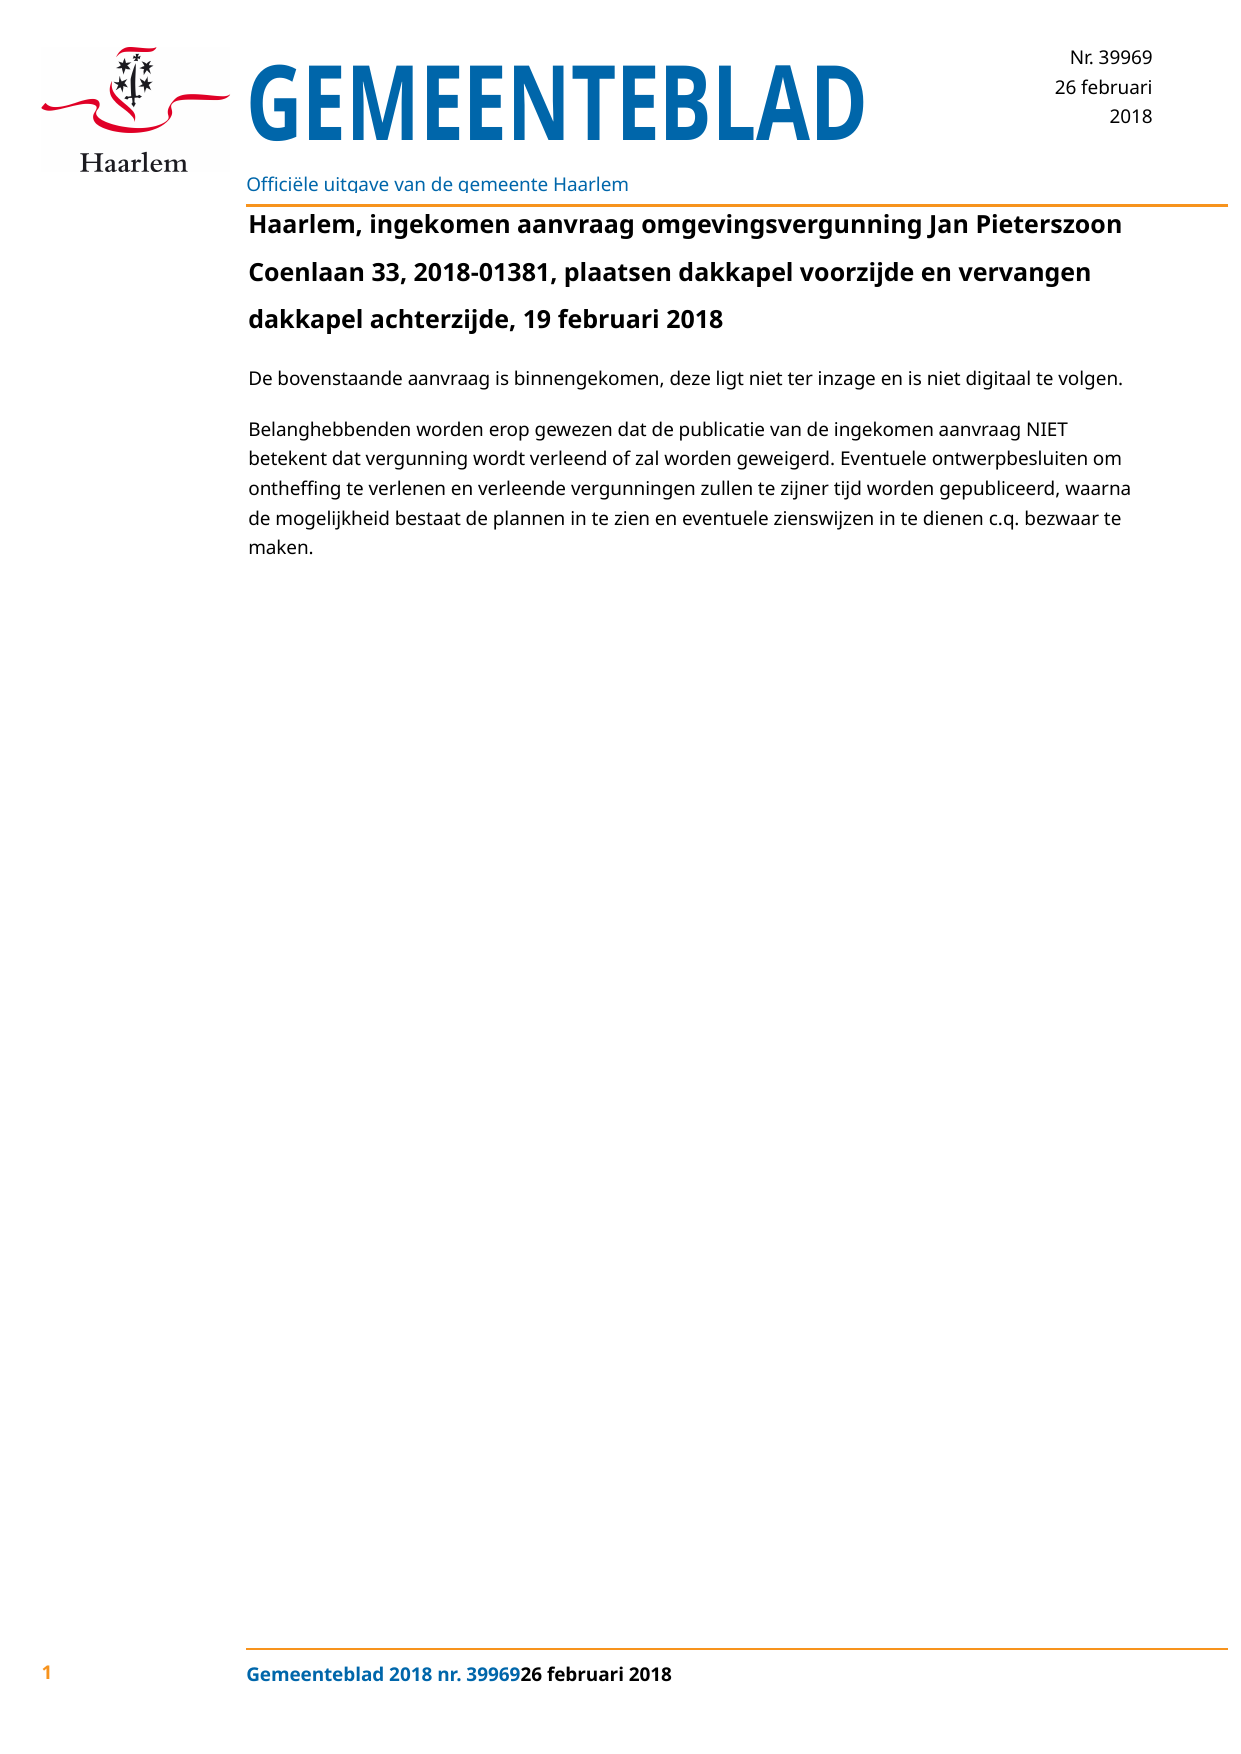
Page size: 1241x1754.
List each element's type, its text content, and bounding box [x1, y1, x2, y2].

text De bovenstaande aanvraag is binnengekomen, deze ligt niet ter inzage en is niet digitaal te volgen. [248, 366, 1152, 391]
text Haarlem, ingekomen aanvraag omgevingsvergunning Jan Pieterszoon Coenlaan 33, 2018-01381, plaatsen dakkapel voorzijde en vervangen dakkapel achterzijde, 19 februari 2018 [248, 207, 1152, 336]
picture [41, 47, 231, 172]
text Belanghebbenden worden erop gewezen dat de publicatie van de ingekomen aanvraag NIET betekent dat vergunning wordt verleend of zal worden geweigerd. Eventuele ontwerpbesluiten om ontheffing te verlenen en verleende vergunningen zullen te zijner tijd worden gepubliceerd, waarna de mogelijkheid bestaat de plannen in te zien en eventuele zienswijzen in te dienen c.q. bezwaar te maken. [248, 416, 1152, 560]
